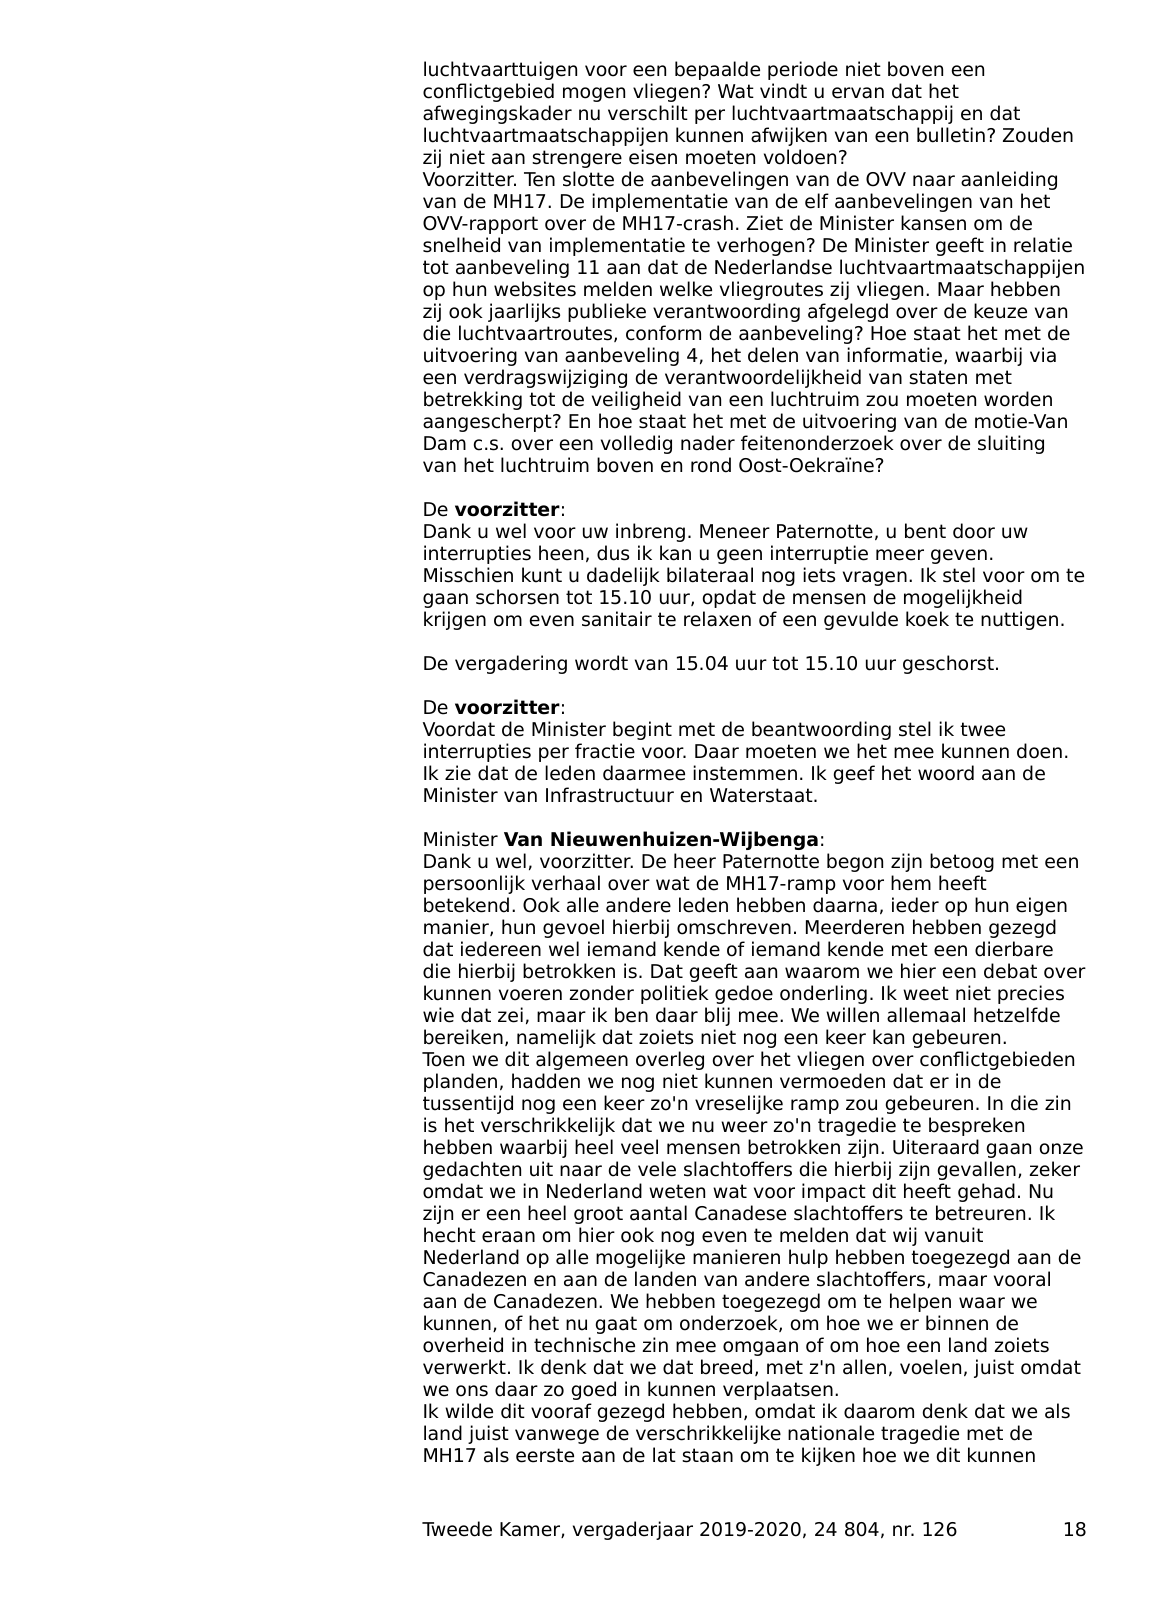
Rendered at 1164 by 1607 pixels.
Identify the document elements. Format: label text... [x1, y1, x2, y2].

text De voorzitter: [422, 499, 1087, 521]
text luchtvaarttuigen voor een bepaalde periode niet boven een conflictgebied mogen vliegen? Wat vindt u ervan dat het afwegingskader nu verschilt per luchtvaartmaatschappij en dat luchtvaartmaatschappijen kunnen afwijken van een bulletin? Zouden zij niet aan strengere eisen moeten voldoen? [422, 59, 1087, 169]
text Dank u wel voor uw inbreng. Meneer Paternotte, u bent door uw interrupties heen, dus ik kan u geen interruptie meer geven. Misschien kunt u dadelijk bilateraal nog iets vragen. Ik stel voor om te gaan schorsen tot 15.10 uur, opdat de mensen de mogelijkheid krijgen om even sanitair te relaxen of een gevulde koek te nuttigen. [422, 521, 1087, 631]
text Ik wilde dit vooraf gezegd hebben, omdat ik daarom denk dat we als land juist vanwege de verschrikkelijke nationale tragedie met de MH17 als eerste aan de lat staan om te kijken hoe we dit kunnen [422, 1401, 1087, 1467]
text Dank u wel, voorzitter. De heer Paternotte begon zijn betoog met een persoonlijk verhaal over wat de MH17-ramp voor hem heeft betekend. Ook alle andere leden hebben daarna, ieder op hun eigen manier, hun gevoel hierbij omschreven. Meerderen hebben gezegd dat iedereen wel iemand kende of iemand kende met een dierbare die hierbij betrokken is. Dat geeft aan waarom we hier een debat over kunnen voeren zonder politiek gedoe onderling. Ik weet niet precies wie dat zei, maar ik ben daar blij mee. We willen allemaal hetzelfde bereiken, namelijk dat zoiets niet nog een keer kan gebeuren. [422, 851, 1087, 1049]
text Minister Van Nieuwenhuizen-Wijbenga: [422, 829, 1087, 851]
text Voorzitter. Ten slotte de aanbevelingen van de OVV naar aanleiding van de MH17. De implementatie van de elf aanbevelingen van het OVV-rapport over de MH17-crash. Ziet de Minister kansen om de snelheid van implementatie te verhogen? De Minister geeft in relatie tot aanbeveling 11 aan dat de Nederlandse luchtvaartmaatschappijen op hun websites melden welke vliegroutes zij vliegen. Maar hebben zij ook jaarlijks publieke verantwoording afgelegd over de keuze van die luchtvaartroutes, conform de aanbeveling? Hoe staat het met de uitvoering van aanbeveling 4, het delen van informatie, waarbij via een verdragswijziging de verantwoordelijkheid van staten met betrekking tot de veiligheid van een luchtruim zou moeten worden aangescherpt? En hoe staat het met de uitvoering van de motie-Van Dam c.s. over een volledig nader feitenonderzoek over de sluiting van het luchtruim boven en rond Oost-Oekraïne? [422, 169, 1087, 477]
text Voordat de Minister begint met de beantwoording stel ik twee interrupties per fractie voor. Daar moeten we het mee kunnen doen. Ik zie dat de leden daarmee instemmen. Ik geef het woord aan de Minister van Infrastructuur en Waterstaat. [422, 719, 1087, 807]
text De voorzitter: [422, 697, 1087, 719]
text Toen we dit algemeen overleg over het vliegen over conflictgebieden planden, hadden we nog niet kunnen vermoeden dat er in de tussentijd nog een keer zo'n vreselijke ramp zou gebeuren. In die zin is het verschrikkelijk dat we nu weer zo'n tragedie te bespreken hebben waarbij heel veel mensen betrokken zijn. Uiteraard gaan onze gedachten uit naar de vele slachtoffers die hierbij zijn gevallen, zeker omdat we in Nederland weten wat voor impact dit heeft gehad. Nu zijn er een heel groot aantal Canadese slachtoffers te betreuren. Ik hecht eraan om hier ook nog even te melden dat wij vanuit Nederland op alle mogelijke manieren hulp hebben toegezegd aan de Canadezen en aan de landen van andere slachtoffers, maar vooral aan de Canadezen. We hebben toegezegd om te helpen waar we kunnen, of het nu gaat om onderzoek, om hoe we er binnen de overheid in technische zin mee omgaan of om hoe een land zoiets verwerkt. Ik denk dat we dat breed, met z'n allen, voelen, juist omdat we ons daar zo goed in kunnen verplaatsen. [422, 1049, 1087, 1401]
text De vergadering wordt van 15.04 uur tot 15.10 uur geschorst. [422, 653, 1087, 675]
